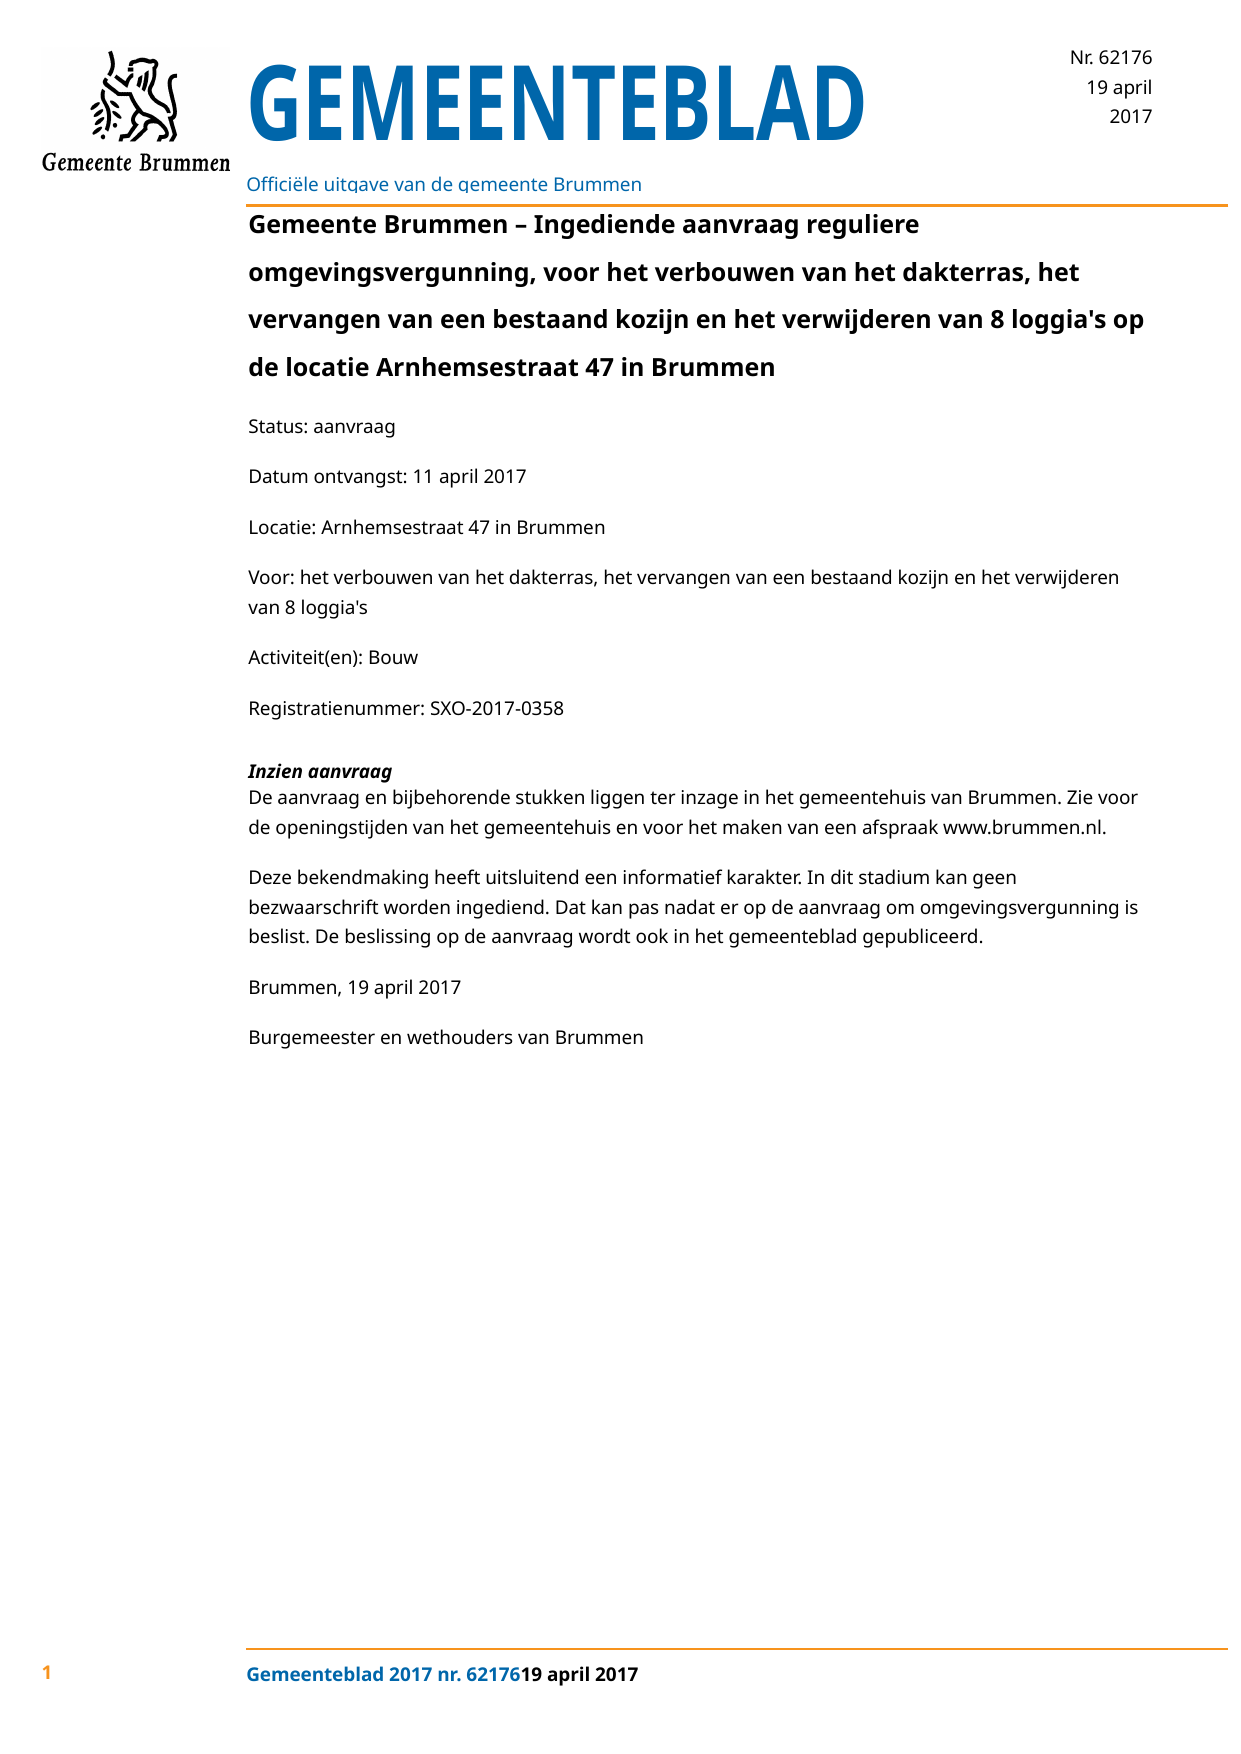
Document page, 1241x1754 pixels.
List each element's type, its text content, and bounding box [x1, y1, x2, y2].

text Status: aanvraag [248, 413, 1152, 439]
picture [41, 47, 231, 172]
text Gemeente Brummen – Ingediende aanvraag reguliere omgevingsvergunning, voor het verbouwen van het dakterras, het vervangen van een bestaand kozijn en het verwijderen van 8 loggia's op de locatie Arnhemsestraat 47 in Brummen [248, 207, 1152, 384]
text Inzien aanvraag [248, 759, 1152, 784]
text Deze bekendmaking heeft uitsluitend een informatief karakter. In dit stadium kan geen bezwaarschrift worden ingediend. Dat kan pas nadat er op de aanvraag om omgevingsvergunning is beslist. De beslissing op de aanvraag wordt ook in het gemeenteblad gepubliceerd. [248, 864, 1152, 949]
text De aanvraag en bijbehorende stukken liggen ter inzage in het gemeentehuis van Brummen. Zie voor de openingstijden van het gemeentehuis en voor het maken van een afspraak www.brummen.nl. [248, 784, 1152, 840]
text Burgemeester en wethouders van Brummen [248, 1024, 1152, 1050]
text Datum ontvangst: 11 april 2017 [248, 463, 1152, 489]
text Activiteit(en): Bouw [248, 644, 1152, 670]
text Locatie: Arnhemsestraat 47 in Brummen [248, 514, 1152, 540]
text Registratienummer: SXO-2017-0358 [248, 695, 1152, 721]
text Brummen, 19 april 2017 [248, 974, 1152, 1000]
text Voor: het verbouwen van het dakterras, het vervangen van een bestaand kozijn en het verwijderen van 8 loggia's [248, 564, 1152, 620]
